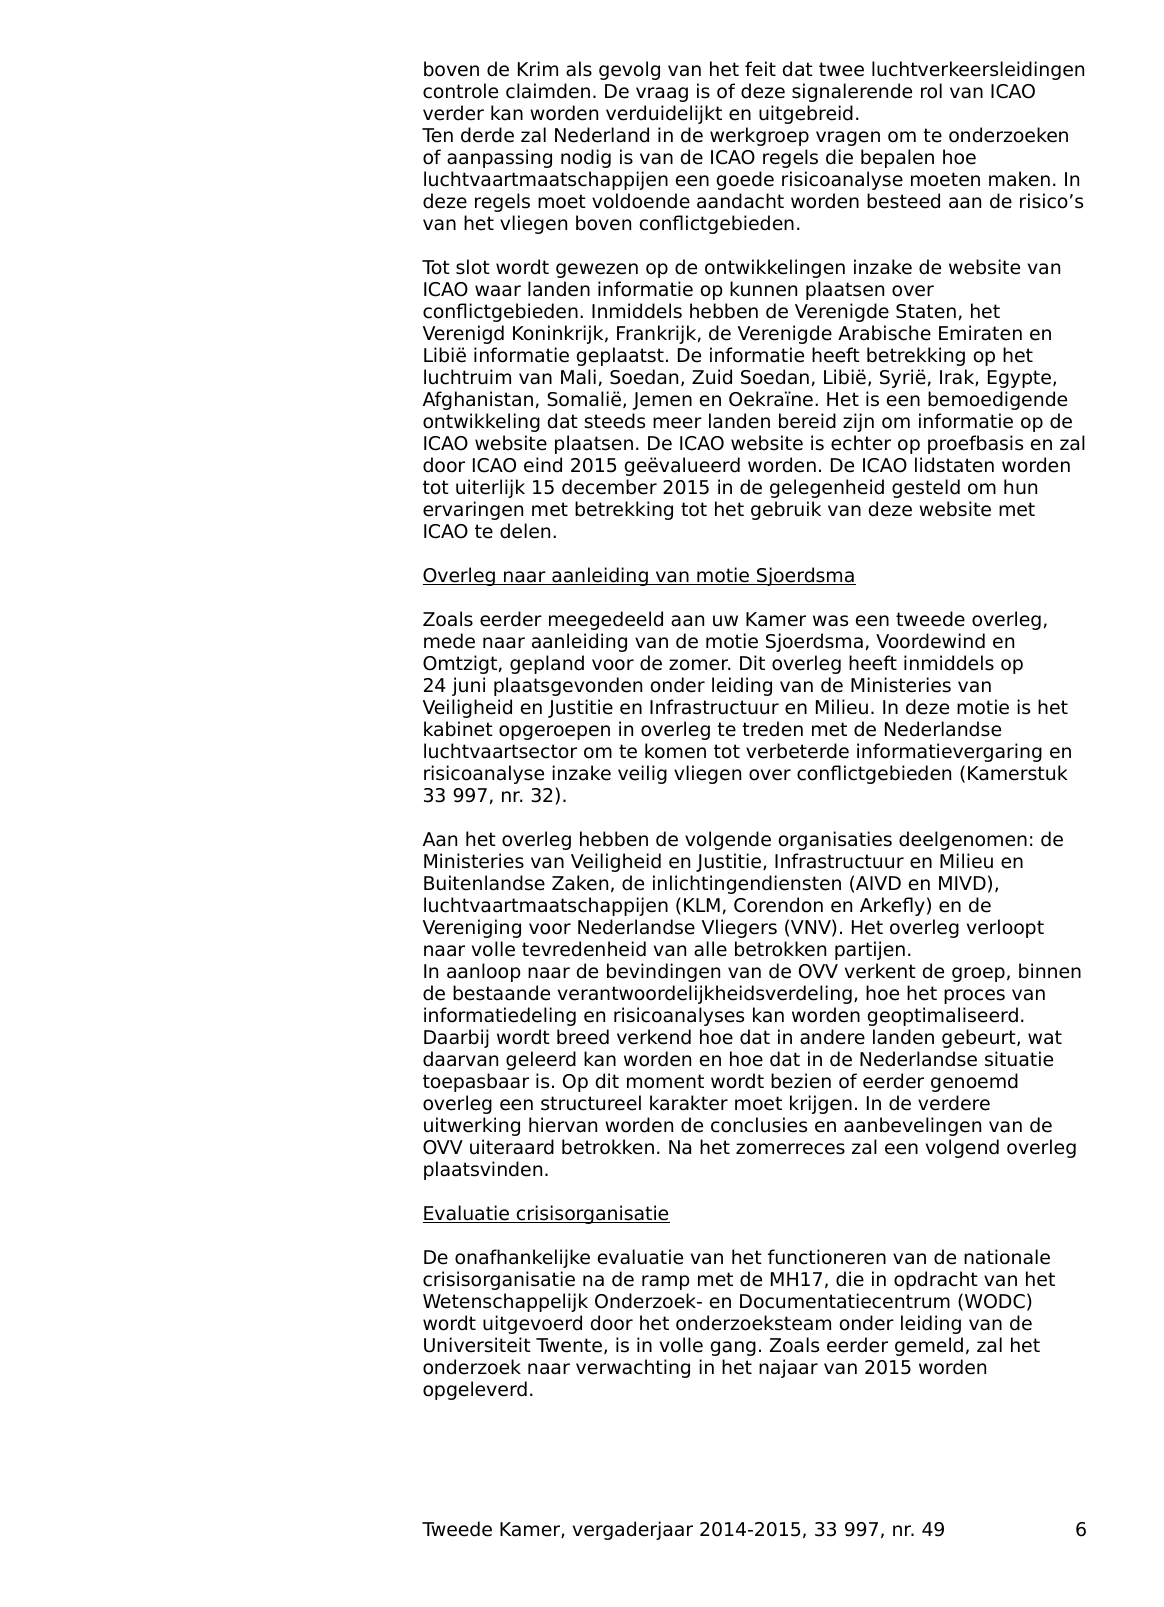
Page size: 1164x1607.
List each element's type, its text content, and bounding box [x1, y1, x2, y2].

text De onafhankelijke evaluatie van het functioneren van de nationale crisisorganisatie na de ramp met de MH17, die in opdracht van het Wetenschappelijk Onderzoek- en Documentatiecentrum (WODC) wordt uitgevoerd door het onderzoeksteam onder leiding van de Universiteit Twente, is in volle gang. Zoals eerder gemeld, zal het onderzoek naar verwachting in het najaar van 2015 worden opgeleverd. [422, 1247, 1087, 1401]
text Tot slot wordt gewezen op de ontwikkelingen inzake de website van ICAO waar landen informatie op kunnen plaatsen over conflictgebieden. Inmiddels hebben de Verenigde Staten, het Verenigd Koninkrijk, Frankrijk, de Verenigde Arabische Emiraten en Libië informatie geplaatst. De informatie heeft betrekking op het luchtruim van Mali, Soedan, Zuid Soedan, Libië, Syrië, Irak, Egypte, Afghanistan, Somalië, Jemen en Oekraïne. Het is een bemoedigende ontwikkeling dat steeds meer landen bereid zijn om informatie op de ICAO website plaatsen. De ICAO website is echter op proefbasis en zal door ICAO eind 2015 geëvalueerd worden. De ICAO lidstaten worden tot uiterlijk 15 december 2015 in de gelegenheid gesteld om hun ervaringen met betrekking tot het gebruik van deze website met ICAO te delen. [422, 257, 1087, 543]
subtitle Overleg naar aanleiding van motie Sjoerdsma [422, 565, 1087, 587]
text Ten derde zal Nederland in de werkgroep vragen om te onderzoeken of aanpassing nodig is van de ICAO regels die bepalen hoe luchtvaartmaatschappijen een goede risicoanalyse moeten maken. In deze regels moet voldoende aandacht worden besteed aan de risico’s van het vliegen boven conflictgebieden. [422, 125, 1087, 235]
text Aan het overleg hebben de volgende organisaties deelgenomen: de Ministeries van Veiligheid en Justitie, Infrastructuur en Milieu en Buitenlandse Zaken, de inlichtingendiensten (AIVD en MIVD), luchtvaartmaatschappijen (KLM, Corendon en Arkefly) en de Vereniging voor Nederlandse Vliegers (VNV). Het overleg verloopt naar volle tevredenheid van alle betrokken partijen. [422, 829, 1087, 961]
text boven de Krim als gevolg van het feit dat twee luchtverkeersleidingen controle claimden. De vraag is of deze signalerende rol van ICAO verder kan worden verduidelijkt en uitgebreid. [422, 59, 1087, 125]
text Zoals eerder meegedeeld aan uw Kamer was een tweede overleg, mede naar aanleiding van de motie Sjoerdsma, Voordewind en Omtzigt, gepland voor de zomer. Dit overleg heeft inmiddels op 24 juni plaatsgevonden onder leiding van de Ministeries van Veiligheid en Justitie en Infrastructuur en Milieu. In deze motie is het kabinet opgeroepen in overleg te treden met de Nederlandse luchtvaartsector om te komen tot verbeterde informatievergaring en risicoanalyse inzake veilig vliegen over conflictgebieden (Kamerstuk 33 997, nr. 32). [422, 609, 1087, 807]
subtitle Evaluatie crisisorganisatie [422, 1203, 1087, 1225]
text In aanloop naar de bevindingen van de OVV verkent de groep, binnen de bestaande verantwoordelijkheidsverdeling, hoe het proces van informatiedeling en risicoanalyses kan worden geoptimaliseerd. Daarbij wordt breed verkend hoe dat in andere landen gebeurt, wat daarvan geleerd kan worden en hoe dat in de Nederlandse situatie toepasbaar is. Op dit moment wordt bezien of eerder genoemd overleg een structureel karakter moet krijgen. In de verdere uitwerking hiervan worden de conclusies en aanbevelingen van de OVV uiteraard betrokken. Na het zomerreces zal een volgend overleg plaatsvinden. [422, 961, 1087, 1181]
